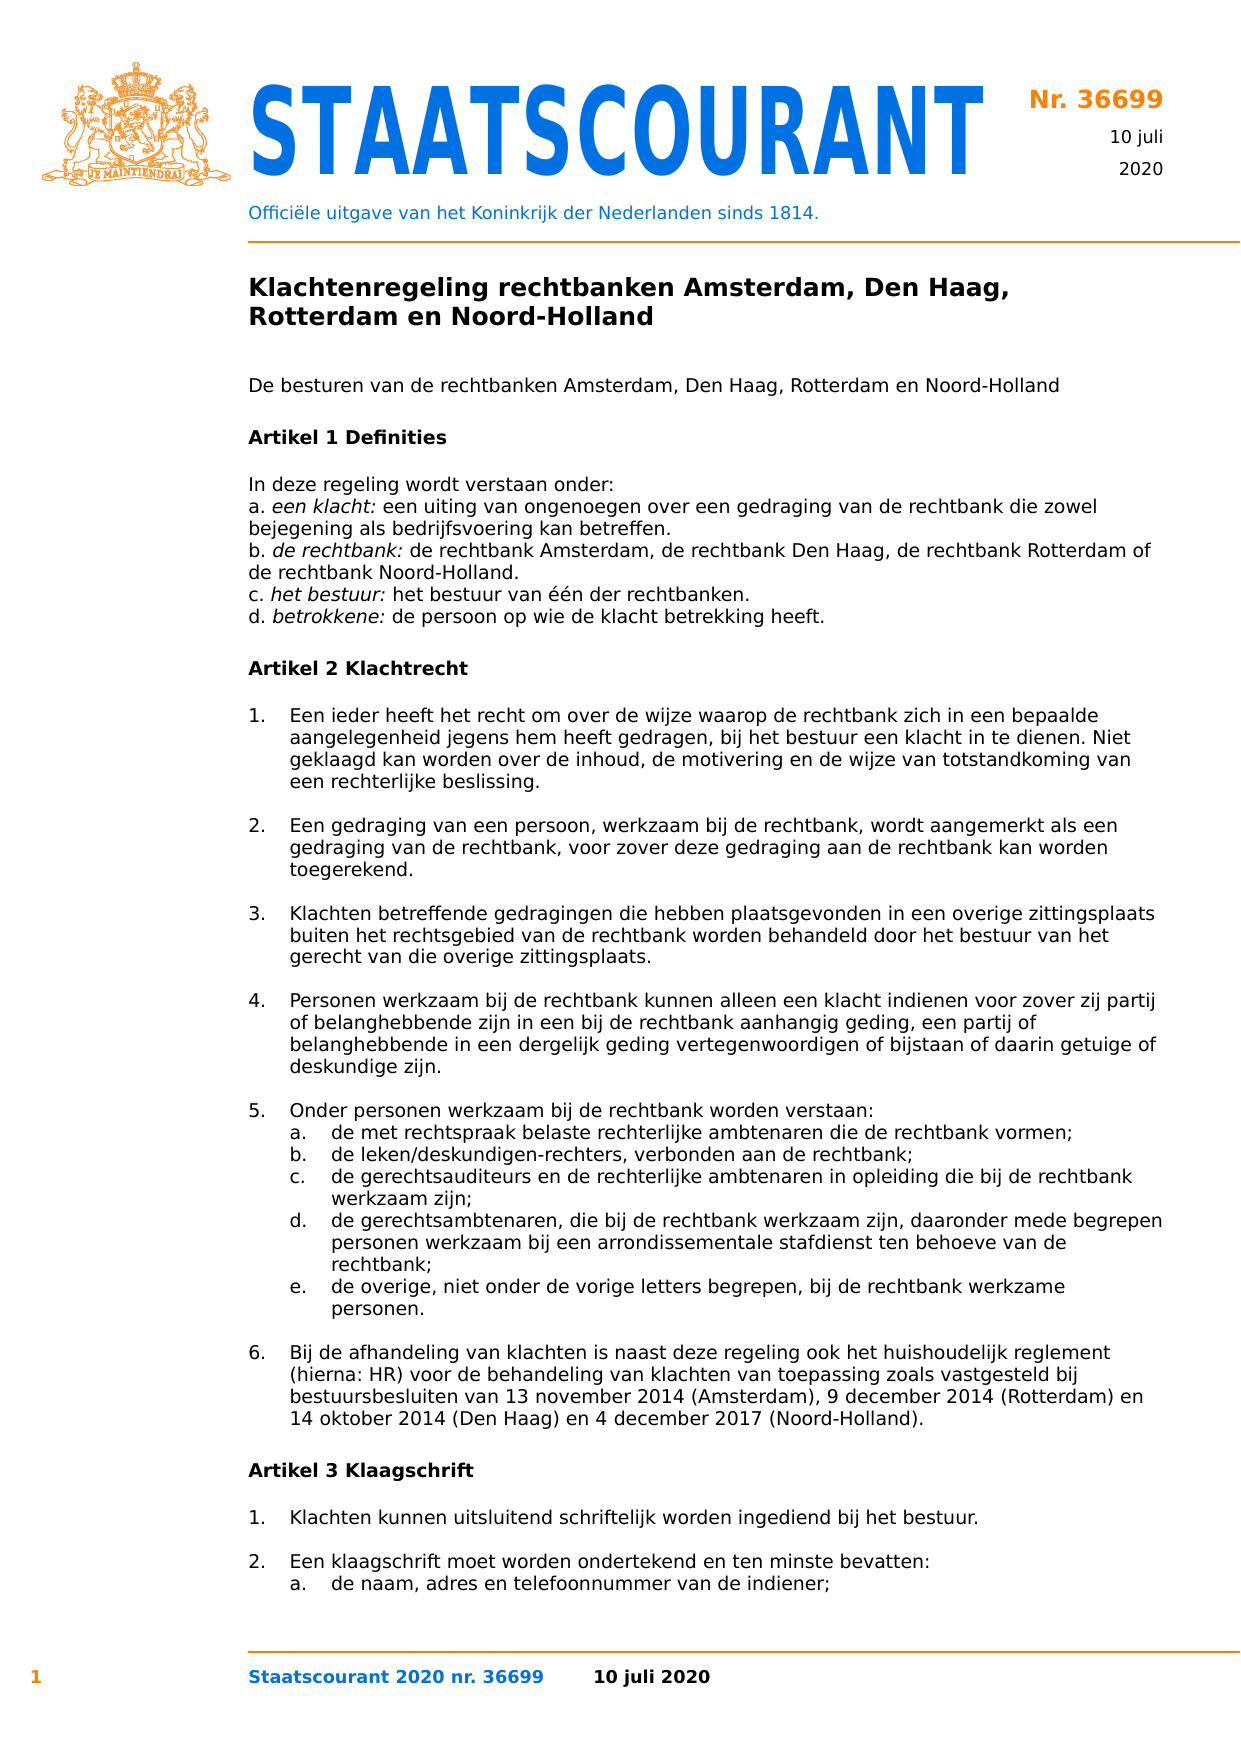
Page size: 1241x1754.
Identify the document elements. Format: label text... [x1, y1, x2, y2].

table_cell 2020 [998, 153, 1240, 203]
text 2. Een klaagschrift moet worden ondertekend en ten minste bevatten: [248, 1551, 1163, 1572]
text 5. Onder personen werkzaam bij de rechtbank worden verstaan: [248, 1100, 1163, 1122]
text c. het bestuur: het bestuur van één der rechtbanken. [248, 584, 1163, 606]
text b. de rechtbank: de rechtbank Amsterdam, de rechtbank Den Haag, de rechtbank Rotterdam of de rechtbank Noord-Holland. [248, 540, 1163, 584]
table_header [25, 62, 248, 241]
subtitle Artikel 3 Klaagschrift [248, 1460, 1163, 1482]
table_cell Officiële uitgave van het Koninkrijk der Nederlanden sinds 1814. [248, 203, 1240, 241]
picture [41, 62, 231, 186]
text 1. Een ieder heeft het recht om over de wijze waarop de rechtbank zich in een bepaalde aangelegenheid jegens hem heeft gedragen, bij het bestuur een klacht in te dienen. Niet geklaagd kan worden over de inhoud, de motivering en de wijze van totstandkoming van een rechterlijke beslissing. [248, 705, 1163, 793]
subtitle Artikel 2 Klachtrecht [248, 658, 1163, 680]
text b. de leken/deskundigen-rechters, verbonden aan de rechtbank; [289, 1144, 1163, 1166]
text c. de gerechtsauditeurs en de rechterlijke ambtenaren in opleiding die bij de rechtbank werkzaam zijn; [289, 1166, 1163, 1210]
text d. betrokkene: de persoon op wie de klacht betrekking heeft. [248, 606, 1163, 628]
table_header Nr. 36699 [998, 62, 1240, 121]
text De besturen van de rechtbanken Amsterdam, Den Haag, Rotterdam en Noord-Holland [248, 375, 1163, 397]
text 2. Een gedraging van een persoon, werkzaam bij de rechtbank, wordt aangemerkt als een gedraging van de rechtbank, voor zover deze gedraging aan de rechtbank kan worden toegerekend. [248, 815, 1163, 881]
text 4. Personen werkzaam bij de rechtbank kunnen alleen een klacht indienen voor zover zij partij of belanghebbende zijn in een bij de rechtbank aanhangig geding, een partij of belanghebbende in een dergelijk geding vertegenwoordigen of bijstaan of daarin getuige of deskundige zijn. [248, 990, 1163, 1078]
text In deze regeling wordt verstaan onder: [248, 474, 1163, 496]
text a. de naam, adres en telefoonnummer van de indiener; [289, 1572, 1163, 1594]
table_cell 10 juli [998, 121, 1240, 153]
text a. een klacht: een uiting van ongenoegen over een gedraging van de rechtbank die zowel bejegening als bedrijfsvoering kan betreffen. [248, 496, 1163, 540]
text 3. Klachten betreffende gedragingen die hebben plaatsgevonden in een overige zittingsplaats buiten het rechtsgebied van de rechtbank worden behandeld door het bestuur van het gerecht van die overige zittingsplaats. [248, 902, 1163, 968]
table_header STAATSCOURANT [248, 62, 998, 203]
text 6. Bij de afhandeling van klachten is naast deze regeling ook het huishoudelijk reglement (hierna: HR) voor de behandeling van klachten van toepassing zoals vastgesteld bij bestuursbesluiten van 13 november 2014 (Amsterdam), 9 december 2014 (Rotterdam) en 14 oktober 2014 (Den Haag) en 4 december 2017 (Noord-Holland). [248, 1342, 1163, 1430]
text d. de gerechtsambtenaren, die bij de rechtbank werkzaam zijn, daaronder mede begrepen personen werkzaam bij een arrondissementale stafdienst ten behoeve van de rechtbank; [289, 1210, 1163, 1276]
text a. de met rechtspraak belaste rechterlijke ambtenaren die de rechtbank vormen; [289, 1122, 1163, 1144]
text e. de overige, niet onder de vorige letters begrepen, bij de rechtbank werkzame personen. [289, 1276, 1163, 1320]
subtitle Klachtenregeling rechtbanken Amsterdam, Den Haag, Rotterdam en Noord-Holland [248, 273, 1163, 331]
text 1. Klachten kunnen uitsluitend schriftelijk worden ingediend bij het bestuur. [248, 1507, 1163, 1529]
subtitle Artikel 1 Definities [248, 427, 1163, 449]
